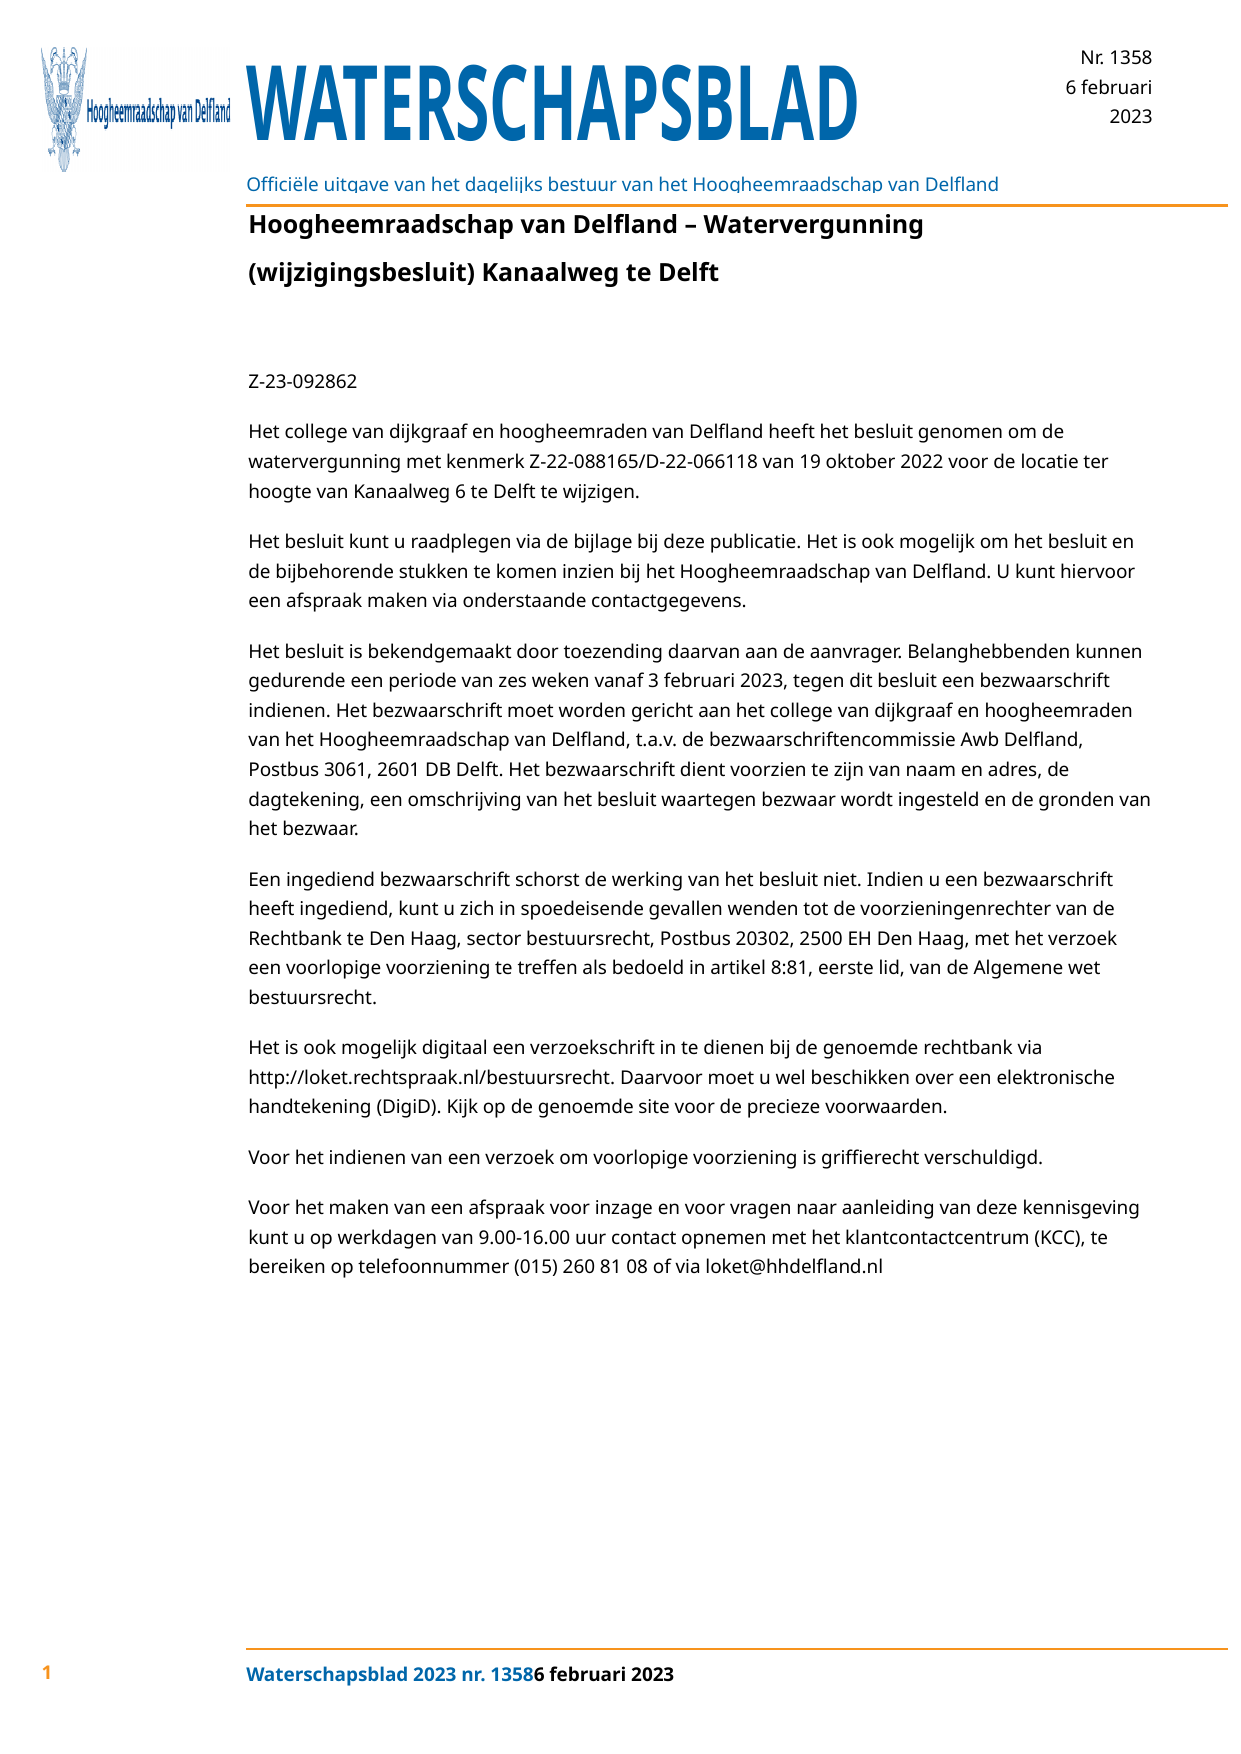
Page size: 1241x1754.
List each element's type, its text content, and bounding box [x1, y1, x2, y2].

text Het besluit is bekendgemaakt door toezending daarvan aan de aanvrager. Belanghebbenden kunnen gedurende een periode van zes weken vanaf 3 februari 2023, tegen dit besluit een bezwaarschrift indienen. Het bezwaarschrift moet worden gericht aan het college van dijkgraaf en hoogheemraden van het Hoogheemraadschap van Delfland, t.a.v. de bezwaarschriftencommissie Awb Delfland, Postbus 3061, 2601 DB Delft. Het bezwaarschrift dient voorzien te zijn van naam en adres, de dagtekening, een omschrijving van het besluit waartegen bezwaar wordt ingesteld en de gronden van het bezwaar. [248, 638, 1152, 841]
text Het college van dijkgraaf en hoogheemraden van Delfland heeft het besluit genomen om de watervergunning met kenmerk Z-22-088165/D-22-066118 van 19 oktober 2022 voor de locatie ter hoogte van Kanaalweg 6 te Delft te wijzigen. [248, 419, 1152, 504]
text Z-23-092862 [248, 368, 1152, 394]
text Het besluit kunt u raadplegen via de bijlage bij deze publicatie. Het is ook mogelijk om het besluit en de bijbehorende stukken te komen inzien bij het Hoogheemraadschap van Delfland. U kunt hiervoor een afspraak maken via onderstaande contactgegevens. [248, 528, 1152, 613]
text Hoogheemraadschap van Delfland – Watervergunning (wijzigingsbesluit) Kanaalweg te Delft [248, 207, 1152, 288]
text Voor het maken van een afspraak voor inzage en voor vragen naar aanleiding van deze kennisgeving kunt u op werkdagen van 9.00-16.00 uur contact opnemen met het klantcontactcentrum (KCC), te bereiken op telefoonnummer (015) 260 81 08 of via loket@hhdelfland.nl [248, 1194, 1152, 1279]
text Het is ook mogelijk digitaal een verzoekschrift in te dienen bij de genoemde rechtbank via http://loket.rechtspraak.nl/bestuursrecht. Daarvoor moet u wel beschikken over een elektronische handtekening (DigiD). Kijk op de genoemde site voor de precieze voorwaarden. [248, 1034, 1152, 1119]
text Een ingediend bezwaarschrift schorst de werking van het besluit niet. Indien u een bezwaarschrift heeft ingediend, kunt u zich in spoedeisende gevallen wenden tot de voorzieningenrechter van de Rechtbank te Den Haag, sector bestuursrecht, Postbus 20302, 2500 EH Den Haag, met het verzoek een voorlopige voorziening te treffen als bedoeld in artikel 8:81, eerste lid, van de Algemene wet bestuursrecht. [248, 866, 1152, 1010]
picture [41, 47, 231, 172]
text Voor het indienen van een verzoek om voorlopige voorziening is griffierecht verschuldigd. [248, 1144, 1152, 1170]
